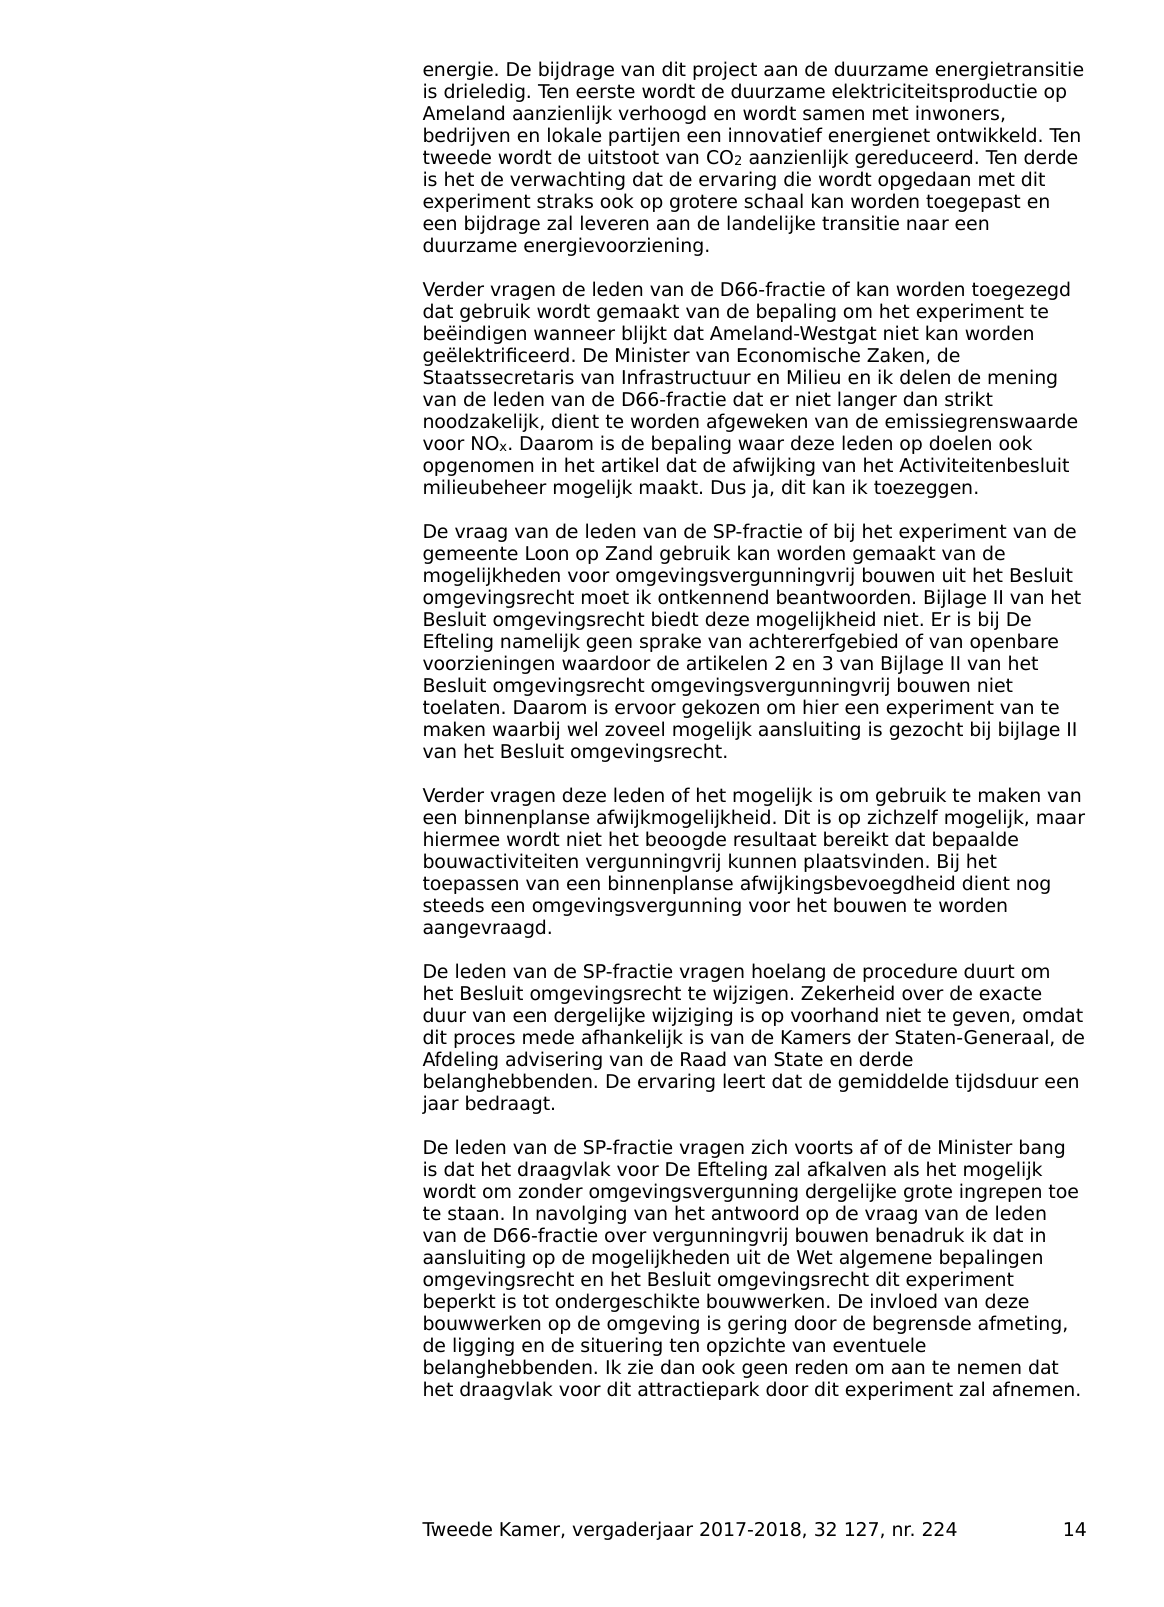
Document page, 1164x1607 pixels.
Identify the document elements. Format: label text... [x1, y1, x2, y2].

text energie. De bijdrage van dit project aan de duurzame energietransitie is drieledig. Ten eerste wordt de duurzame elektriciteitsproductie op Ameland aanzienlijk verhoogd en wordt samen met inwoners, bedrijven en lokale partijen een innovatief energienet ontwikkeld. Ten tweede wordt de uitstoot van CO2 aanzienlijk gereduceerd. Ten derde is het de verwachting dat de ervaring die wordt opgedaan met dit experiment straks ook op grotere schaal kan worden toegepast en een bijdrage zal leveren aan de landelijke transitie naar een duurzame energievoorziening. [422, 59, 1087, 257]
text De vraag van de leden van de SP-fractie of bij het experiment van de gemeente Loon op Zand gebruik kan worden gemaakt van de mogelijkheden voor omgevingsvergunningvrij bouwen uit het Besluit omgevingsrecht moet ik ontkennend beantwoorden. Bijlage II van het Besluit omgevingsrecht biedt deze mogelijkheid niet. Er is bij De Efteling namelijk geen sprake van achtererfgebied of van openbare voorzieningen waardoor de artikelen 2 en 3 van Bijlage II van het Besluit omgevingsrecht omgevingsvergunningvrij bouwen niet toelaten. Daarom is ervoor gekozen om hier een experiment van te maken waarbij wel zoveel mogelijk aansluiting is gezocht bij bijlage II van het Besluit omgevingsrecht. [422, 521, 1087, 763]
text Verder vragen deze leden of het mogelijk is om gebruik te maken van een binnenplanse afwijkmogelijkheid. Dit is op zichzelf mogelijk, maar hiermee wordt niet het beoogde resultaat bereikt dat bepaalde bouwactiviteiten vergunningvrij kunnen plaatsvinden. Bij het toepassen van een binnenplanse afwijkingsbevoegdheid dient nog steeds een omgevingsvergunning voor het bouwen te worden aangevraagd. [422, 785, 1087, 939]
text Verder vragen de leden van de D66-fractie of kan worden toegezegd dat gebruik wordt gemaakt van de bepaling om het experiment te beëindigen wanneer blijkt dat Ameland-Westgat niet kan worden geëlektrificeerd. De Minister van Economische Zaken, de Staatssecretaris van Infrastructuur en Milieu en ik delen de mening van de leden van de D66-fractie dat er niet langer dan strikt noodzakelijk, dient te worden afgeweken van de emissiegrenswaarde voor NOx. Daarom is de bepaling waar deze leden op doelen ook opgenomen in het artikel dat de afwijking van het Activiteitenbesluit milieubeheer mogelijk maakt. Dus ja, dit kan ik toezeggen. [422, 279, 1087, 499]
text De leden van de SP-fractie vragen zich voorts af of de Minister bang is dat het draagvlak voor De Efteling zal afkalven als het mogelijk wordt om zonder omgevingsvergunning dergelijke grote ingrepen toe te staan. In navolging van het antwoord op de vraag van de leden van de D66-fractie over vergunningvrij bouwen benadruk ik dat in aansluiting op de mogelijkheden uit de Wet algemene bepalingen omgevingsrecht en het Besluit omgevingsrecht dit experiment beperkt is tot ondergeschikte bouwwerken. De invloed van deze bouwwerken op de omgeving is gering door de begrensde afmeting, de ligging en de situering ten opzichte van eventuele belanghebbenden. Ik zie dan ook geen reden om aan te nemen dat het draagvlak voor dit attractiepark door dit experiment zal afnemen. [422, 1137, 1087, 1401]
text De leden van de SP-fractie vragen hoelang de procedure duurt om het Besluit omgevingsrecht te wijzigen. Zekerheid over de exacte duur van een dergelijke wijziging is op voorhand niet te geven, omdat dit proces mede afhankelijk is van de Kamers der Staten-Generaal, de Afdeling advisering van de Raad van State en derde belanghebbenden. De ervaring leert dat de gemiddelde tijdsduur een jaar bedraagt. [422, 961, 1087, 1115]
